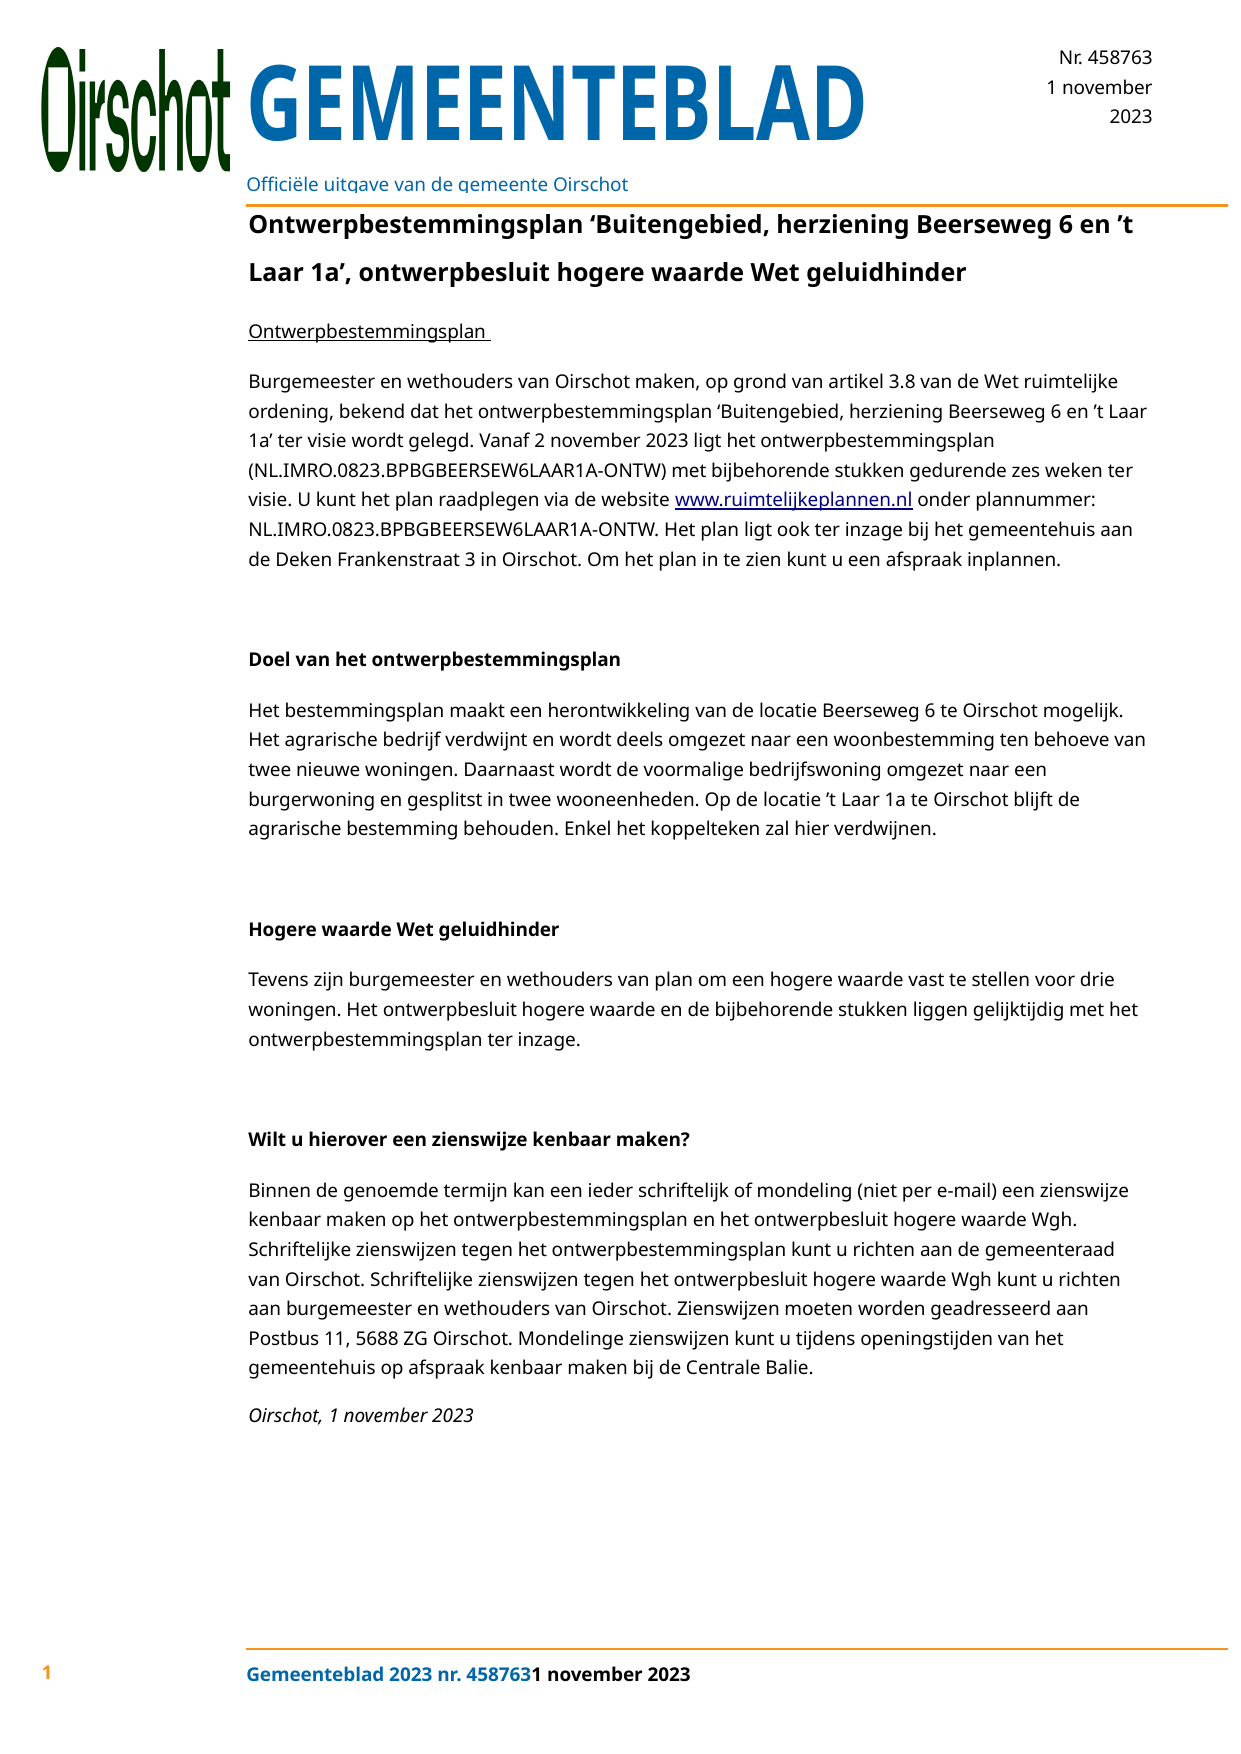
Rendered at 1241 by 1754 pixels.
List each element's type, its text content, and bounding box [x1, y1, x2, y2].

text Burgemeester en wethouders van Oirschot maken, op grond van artikel 3.8 van de Wet ruimtelijke ordening, bekend dat het ontwerpbestemmingsplan ‘Buitengebied, herziening Beerseweg 6 en ’t Laar 1a’ ter visie wordt gelegd. Vanaf 2 november 2023 ligt het ontwerpbestemmingsplan (NL.IMRO.0823.BPBGBEERSEW6LAAR1A-ONTW) met bijbehorende stukken gedurende zes weken ter visie. U kunt het plan raadplegen via de website www.ruimtelijkeplannen.nl onder plannummer: NL.IMRO.0823.BPBGBEERSEW6LAAR1A-ONTW. Het plan ligt ook ter inzage bij het gemeentehuis aan de Deken Frankenstraat 3 in Oirschot. Om het plan in te zien kunt u een afspraak inplannen. [248, 368, 1152, 572]
text Tevens zijn burgemeester en wethouders van plan om een hogere waarde vast te stellen voor drie woningen. Het ontwerpbesluit hogere waarde en de bijbehorende stukken liggen gelijktijdig met het ontwerpbestemmingsplan ter inzage. [248, 967, 1152, 1052]
text Ontwerpbestemmingsplan [248, 318, 1152, 344]
text Binnen de genoemde termijn kan een ieder schriftelijk of mondeling (niet per e-mail) een zienswijze kenbaar maken op het ontwerpbestemmingsplan en het ontwerpbesluit hogere waarde Wgh. Schriftelijke zienswijzen tegen het ontwerpbestemmingsplan kunt u richten aan de gemeenteraad van Oirschot. Schriftelijke zienswijzen tegen het ontwerpbesluit hogere waarde Wgh kunt u richten aan burgemeester en wethouders van Oirschot. Zienswijzen moeten worden geadresseerd aan Postbus 11, 5688 ZG Oirschot. Mondelinge zienswijzen kunt u tijdens openingstijden van het gemeentehuis op afspraak kenbaar maken bij de Centrale Balie. [248, 1177, 1152, 1380]
text Wilt u hierover een zienswijze kenbaar maken? [248, 1127, 1152, 1152]
text Oirschot, 1 november 2023 [248, 1402, 1152, 1428]
text Het bestemmingsplan maakt een herontwikkeling van de locatie Beerseweg 6 te Oirschot mogelijk. Het agrarische bedrijf verdwijnt en wordt deels omgezet naar een woonbestemming ten behoeve van twee nieuwe woningen. Daarnaast wordt de voormalige bedrijfswoning omgezet naar een burgerwoning en gesplitst in twee wooneenheden. Op de locatie ’t Laar 1a te Oirschot blijft de agrarische bestemming behouden. Enkel het koppelteken zal hier verdwijnen. [248, 697, 1152, 841]
picture [41, 47, 231, 172]
text Hogere waarde Wet geluidhinder [248, 916, 1152, 942]
text Doel van het ontwerpbestemmingsplan [248, 647, 1152, 672]
text Ontwerpbestemmingsplan ‘Buitengebied, herziening Beerseweg 6 en ’t Laar 1a’, ontwerpbesluit hogere waarde Wet geluidhinder [248, 207, 1152, 288]
